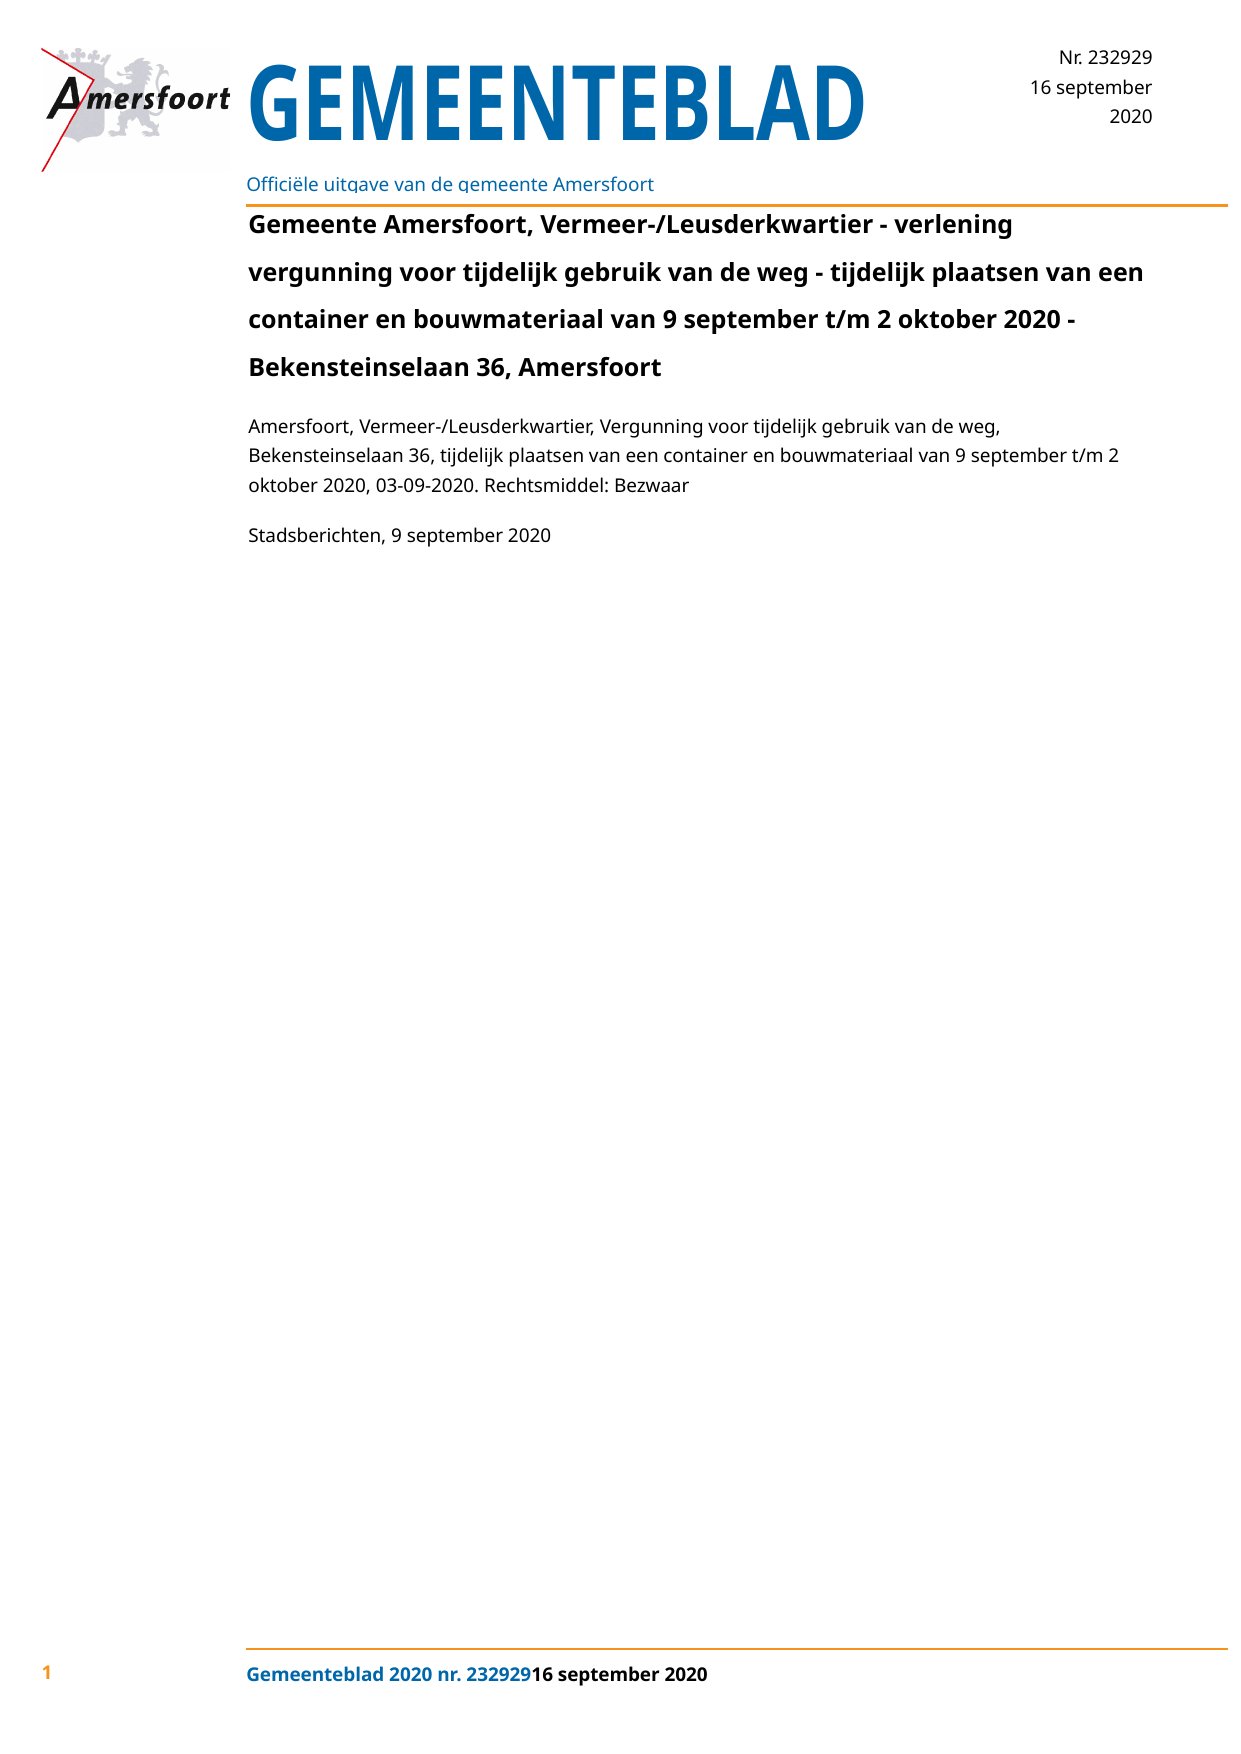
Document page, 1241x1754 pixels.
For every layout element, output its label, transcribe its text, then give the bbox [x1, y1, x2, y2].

text Amersfoort, Vermeer-/Leusderkwartier, Vergunning voor tijdelijk gebruik van de weg, Bekensteinselaan 36, tijdelijk plaatsen van een container en bouwmateriaal van 9 september t/m 2 oktober 2020, 03-09-2020. Rechtsmiddel: Bezwaar [248, 413, 1152, 498]
text Stadsberichten, 9 september 2020 [248, 523, 1152, 548]
picture [41, 47, 231, 172]
text Gemeente Amersfoort, Vermeer-/Leusderkwartier - verlening vergunning voor tijdelijk gebruik van de weg - tijdelijk plaatsen van een container en bouwmateriaal van 9 september t/m 2 oktober 2020 - Bekensteinselaan 36, Amersfoort [248, 207, 1152, 384]
